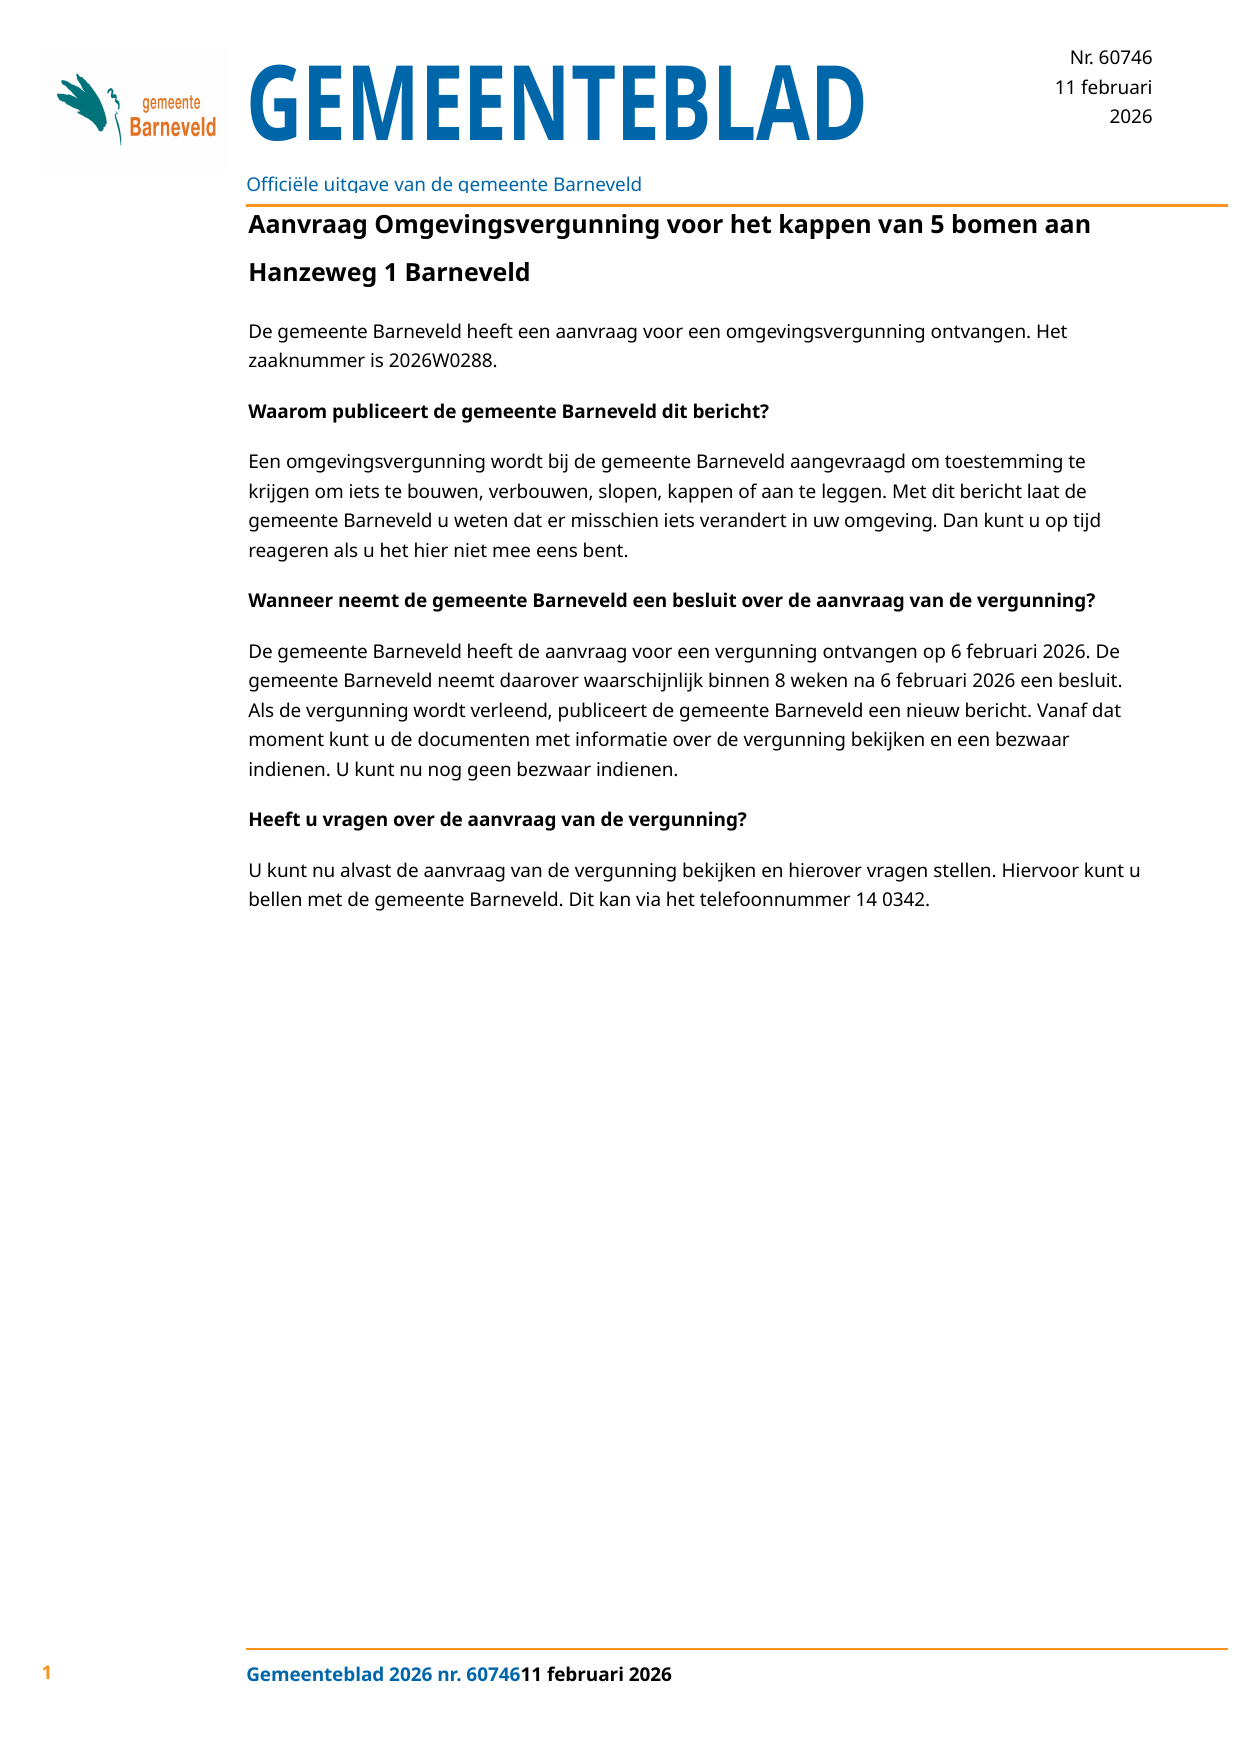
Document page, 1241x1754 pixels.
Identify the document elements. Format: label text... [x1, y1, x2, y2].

text De gemeente Barneveld heeft de aanvraag voor een vergunning ontvangen op 6 februari 2026. De gemeente Barneveld neemt daarover waarschijnlijk binnen 8 weken na 6 februari 2026 een besluit. Als de vergunning wordt verleend, publiceert de gemeente Barneveld een nieuw bericht. Vanaf dat moment kunt u de documenten met informatie over de vergunning bekijken en een bezwaar indienen. U kunt nu nog geen bezwaar indienen. [248, 638, 1152, 782]
text Heeft u vragen over de aanvraag van de vergunning? [248, 807, 1152, 832]
text De gemeente Barneveld heeft een aanvraag voor een omgevingsvergunning ontvangen. Het zaaknummer is 2026W0288. [248, 318, 1152, 373]
text Waarom publiceert de gemeente Barneveld dit bericht? [248, 398, 1152, 424]
text U kunt nu alvast de aanvraag van de vergunning bekijken en hierover vragen stellen. Hiervoor kunt u bellen met de gemeente Barneveld. Dit kan via het telefoonnummer 14 0342. [248, 857, 1152, 912]
picture [41, 47, 231, 172]
text Aanvraag Omgevingsvergunning voor het kappen van 5 bomen aan Hanzeweg 1 Barneveld [248, 207, 1152, 288]
text Een omgevingsvergunning wordt bij de gemeente Barneveld aangevraagd om toestemming te krijgen om iets te bouwen, verbouwen, slopen, kappen of aan te leggen. Met dit bericht laat de gemeente Barneveld u weten dat er misschien iets verandert in uw omgeving. Dan kunt u op tijd reageren als u het hier niet mee eens bent. [248, 448, 1152, 563]
text Wanneer neemt de gemeente Barneveld een besluit over de aanvraag van de vergunning? [248, 587, 1152, 613]
